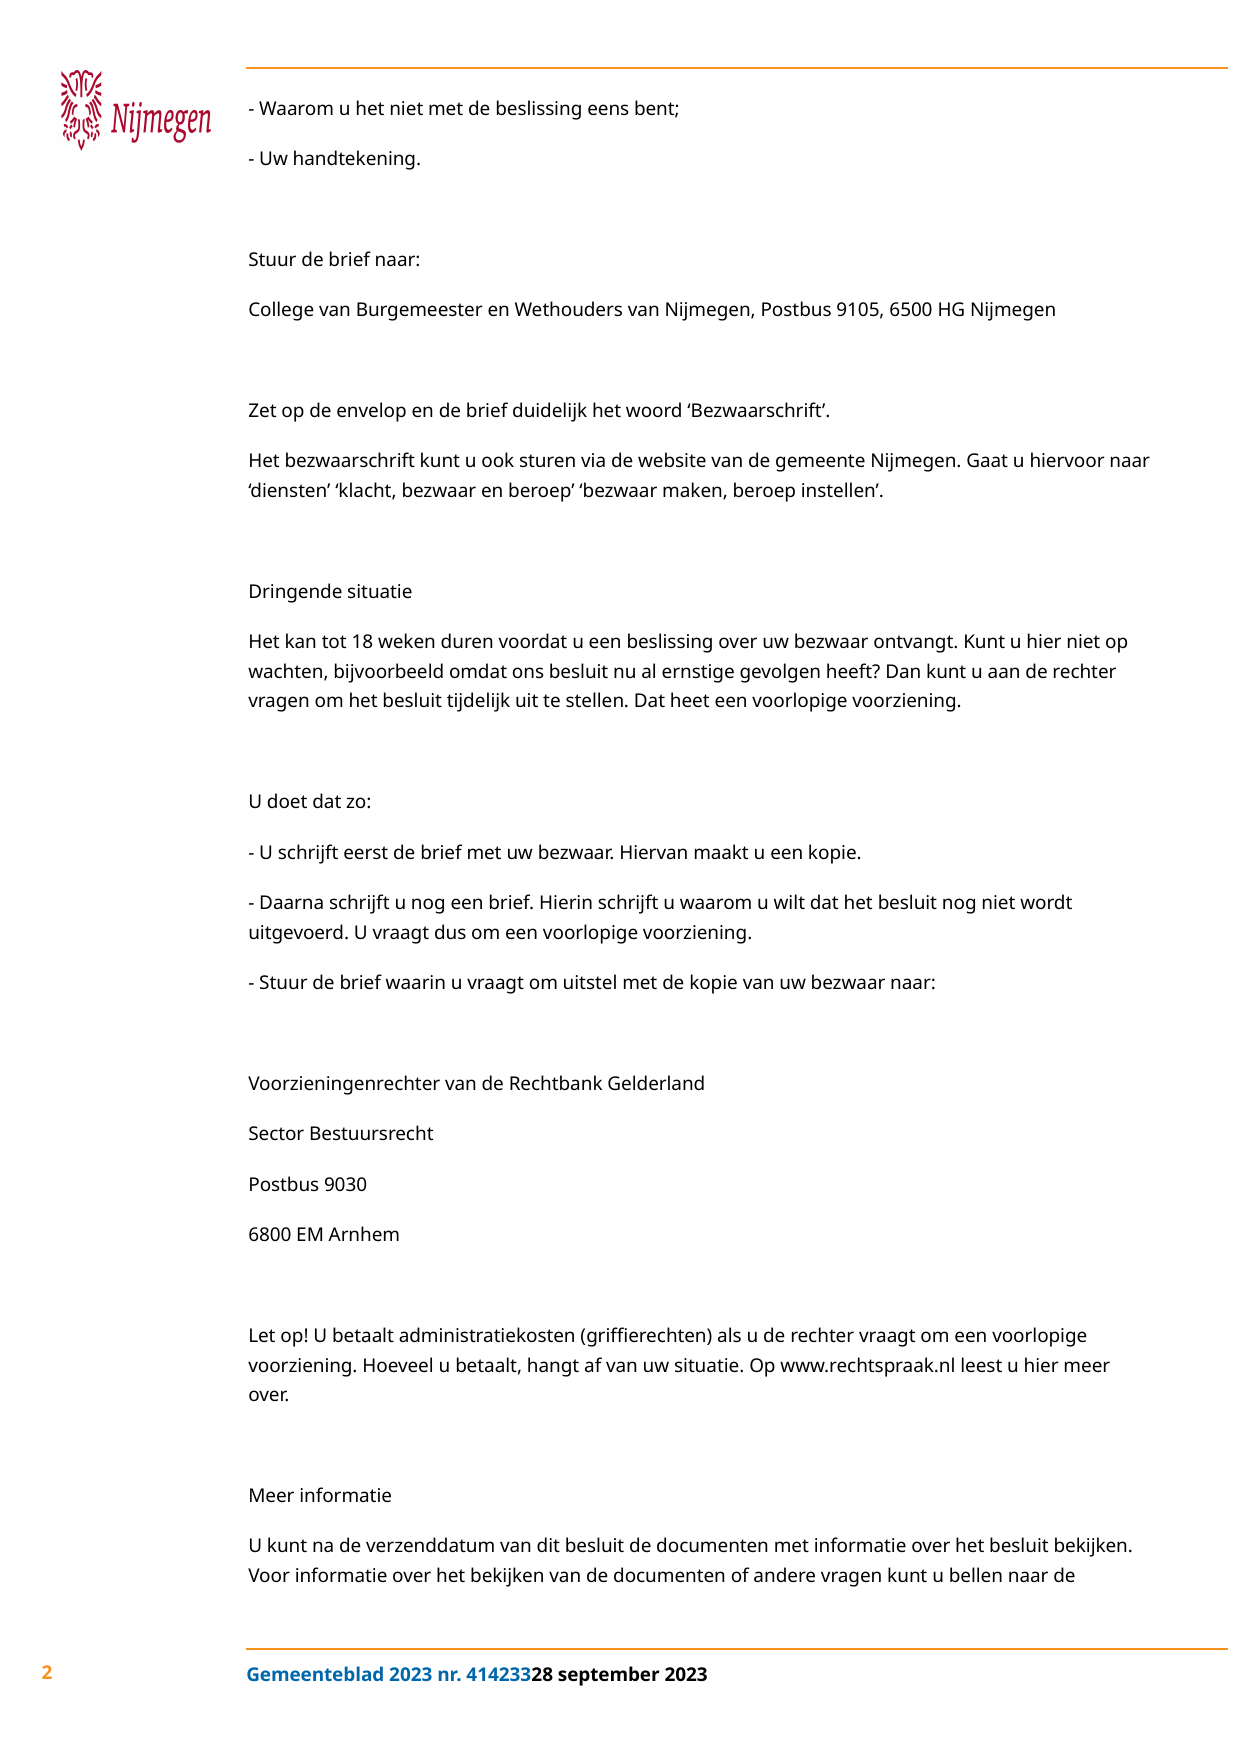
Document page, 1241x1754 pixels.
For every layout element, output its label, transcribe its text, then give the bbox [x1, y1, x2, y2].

text - Uw handtekening. [248, 145, 1152, 171]
text Stuur de brief naar: [248, 246, 1152, 272]
text - Stuur de brief waarin u vraagt om uitstel met de kopie van uw bezwaar naar: [248, 969, 1152, 995]
text Dringende situatie [248, 578, 1152, 604]
text Postbus 9030 [248, 1171, 1152, 1197]
text Meer informatie [248, 1482, 1152, 1508]
text Sector Bestuursrecht [248, 1121, 1152, 1146]
text - U schrijft eerst de brief met uw bezwaar. Hiervan maakt u een kopie. [248, 839, 1152, 865]
text - Waarom u het niet met de beslissing eens bent; [248, 95, 1152, 121]
text - Daarna schrijft u nog een brief. Hierin schrijft u waarom u wilt dat het besluit nog niet wordt uitgevoerd. U vraagt dus om een voorlopige voorziening. [248, 889, 1152, 945]
picture [41, 47, 231, 172]
text Het kan tot 18 weken duren voordat u een beslissing over uw bezwaar ontvangt. Kunt u hier niet op wachten, bijvoorbeeld omdat ons besluit nu al ernstige gevolgen heeft? Dan kunt u aan de rechter vragen om het besluit tijdelijk uit te stellen. Dat heet een voorlopige voorziening. [248, 628, 1152, 713]
text Zet op de envelop en de brief duidelijk het woord ‘Bezwaarschrift’. [248, 397, 1152, 423]
text Let op! U betaalt administratiekosten (griffierechten) als u de rechter vraagt om een voorlopige voorziening. Hoeveel u betaalt, hangt af van uw situatie. Op www.rechtspraak.nl leest u hier meer over. [248, 1322, 1152, 1407]
text Voorzieningenrechter van de Rechtbank Gelderland [248, 1070, 1152, 1096]
text U doet dat zo: [248, 788, 1152, 814]
text College van Burgemeester en Wethouders van Nijmegen, Postbus 9105, 6500 HG Nijmegen [248, 296, 1152, 322]
text U kunt na de verzenddatum van dit besluit de documenten met informatie over het besluit bekijken. Voor informatie over het bekijken van de documenten of andere vragen kunt u bellen naar de [248, 1533, 1152, 1588]
text Het bezwaarschrift kunt u ook sturen via de website van de gemeente Nijmegen. Gaat u hiervoor naar ‘diensten’ ‘klacht, bezwaar en beroep’ ‘bezwaar maken, beroep instellen’. [248, 448, 1152, 503]
text 6800 EM Arnhem [248, 1221, 1152, 1247]
